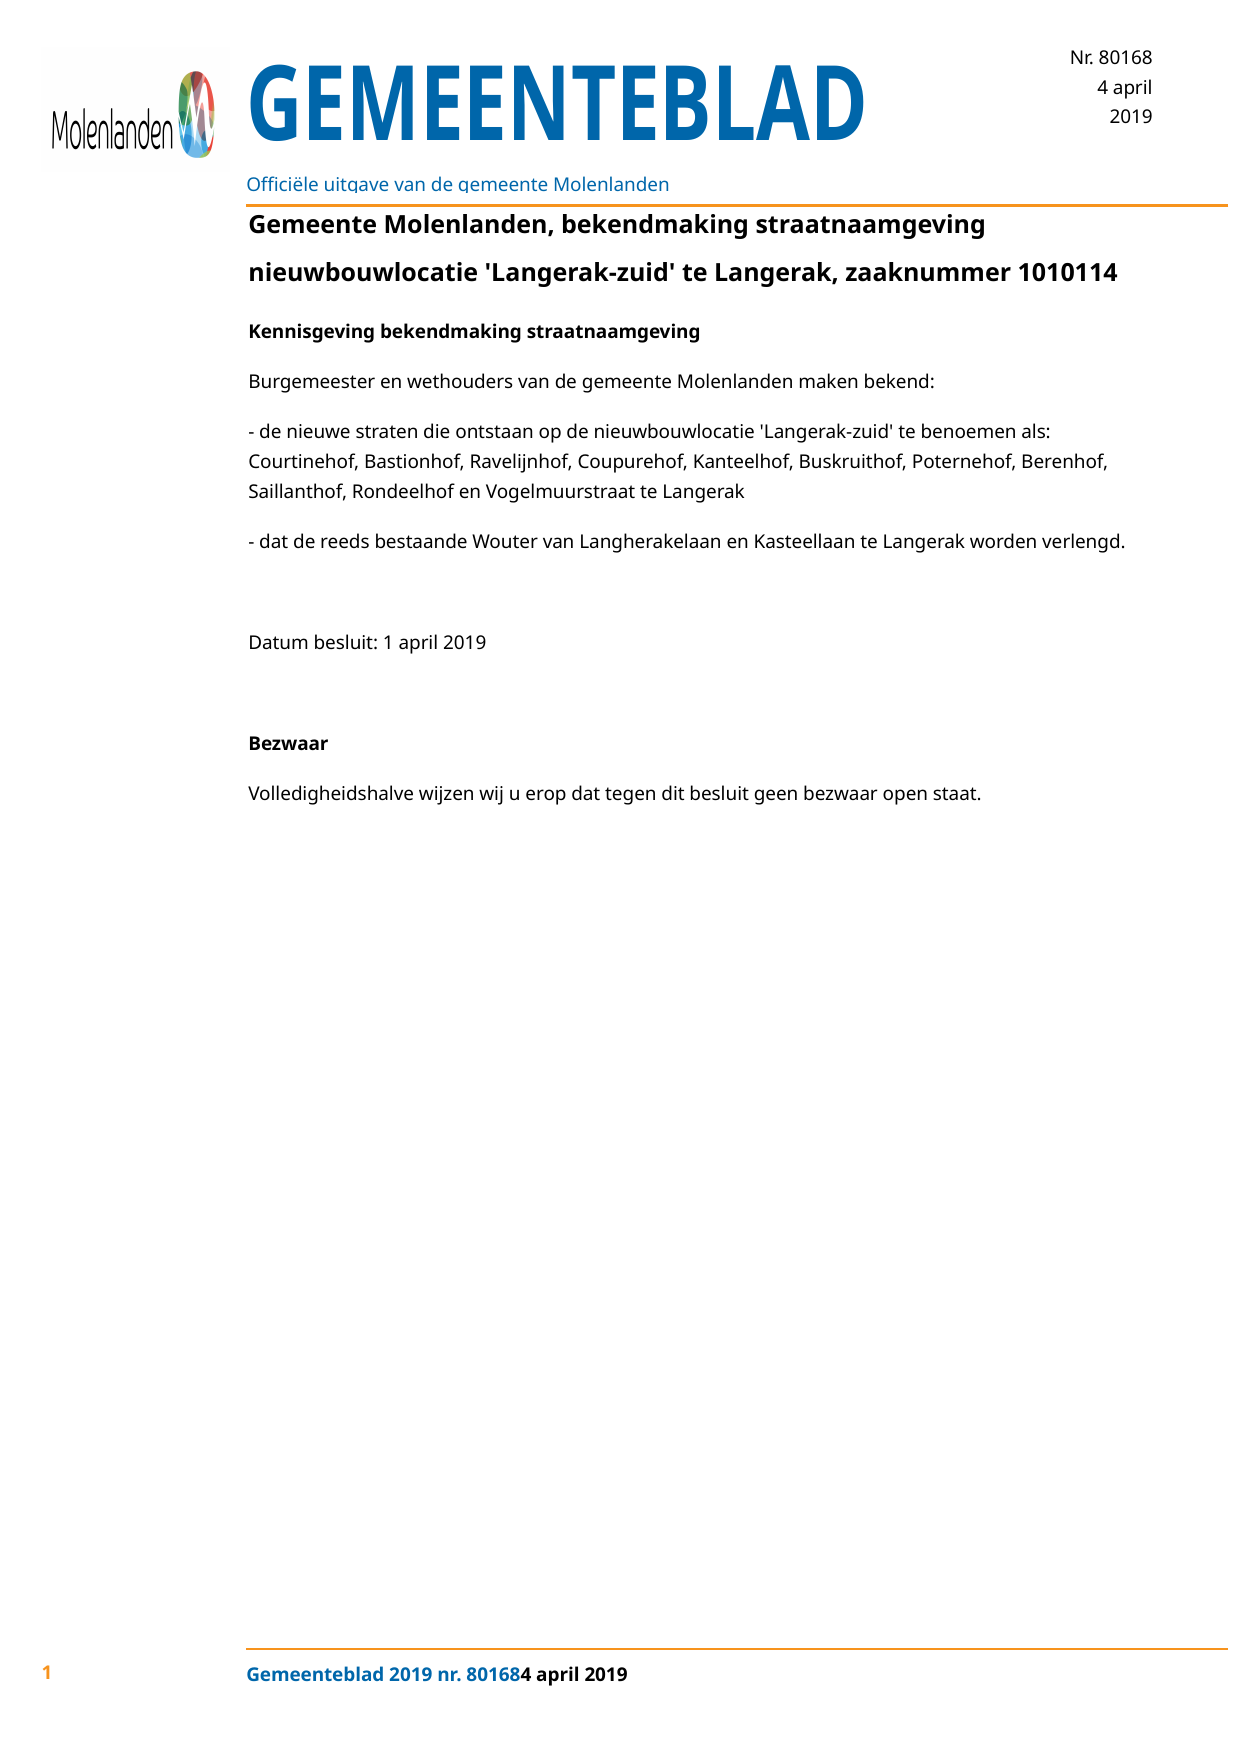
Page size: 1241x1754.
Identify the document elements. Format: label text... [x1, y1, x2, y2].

text Datum besluit: 1 april 2019 [248, 629, 1152, 655]
text - dat de reeds bestaande Wouter van Langherakelaan en Kasteellaan te Langerak worden verlengd. [248, 528, 1152, 554]
text Bezwaar [248, 730, 1152, 756]
text Gemeente Molenlanden, bekendmaking straatnaamgeving nieuwbouwlocatie 'Langerak-zuid' te Langerak, zaaknummer 1010114 [248, 207, 1152, 288]
text Volledigheidshalve wijzen wij u erop dat tegen dit besluit geen bezwaar open staat. [248, 780, 1152, 806]
text - de nieuwe straten die ontstaan op de nieuwbouwlocatie 'Langerak-zuid' te benoemen als: Courtinehof, Bastionhof, Ravelijnhof, Coupurehof, Kanteelhof, Buskruithof, Poternehof, Berenhof, Saillanthof, Rondeelhof en Vogelmuurstraat te Langerak [248, 419, 1152, 504]
picture [41, 47, 231, 172]
text Burgemeester en wethouders van de gemeente Molenlanden maken bekend: [248, 368, 1152, 394]
text Kennisgeving bekendmaking straatnaamgeving [248, 318, 1152, 344]
